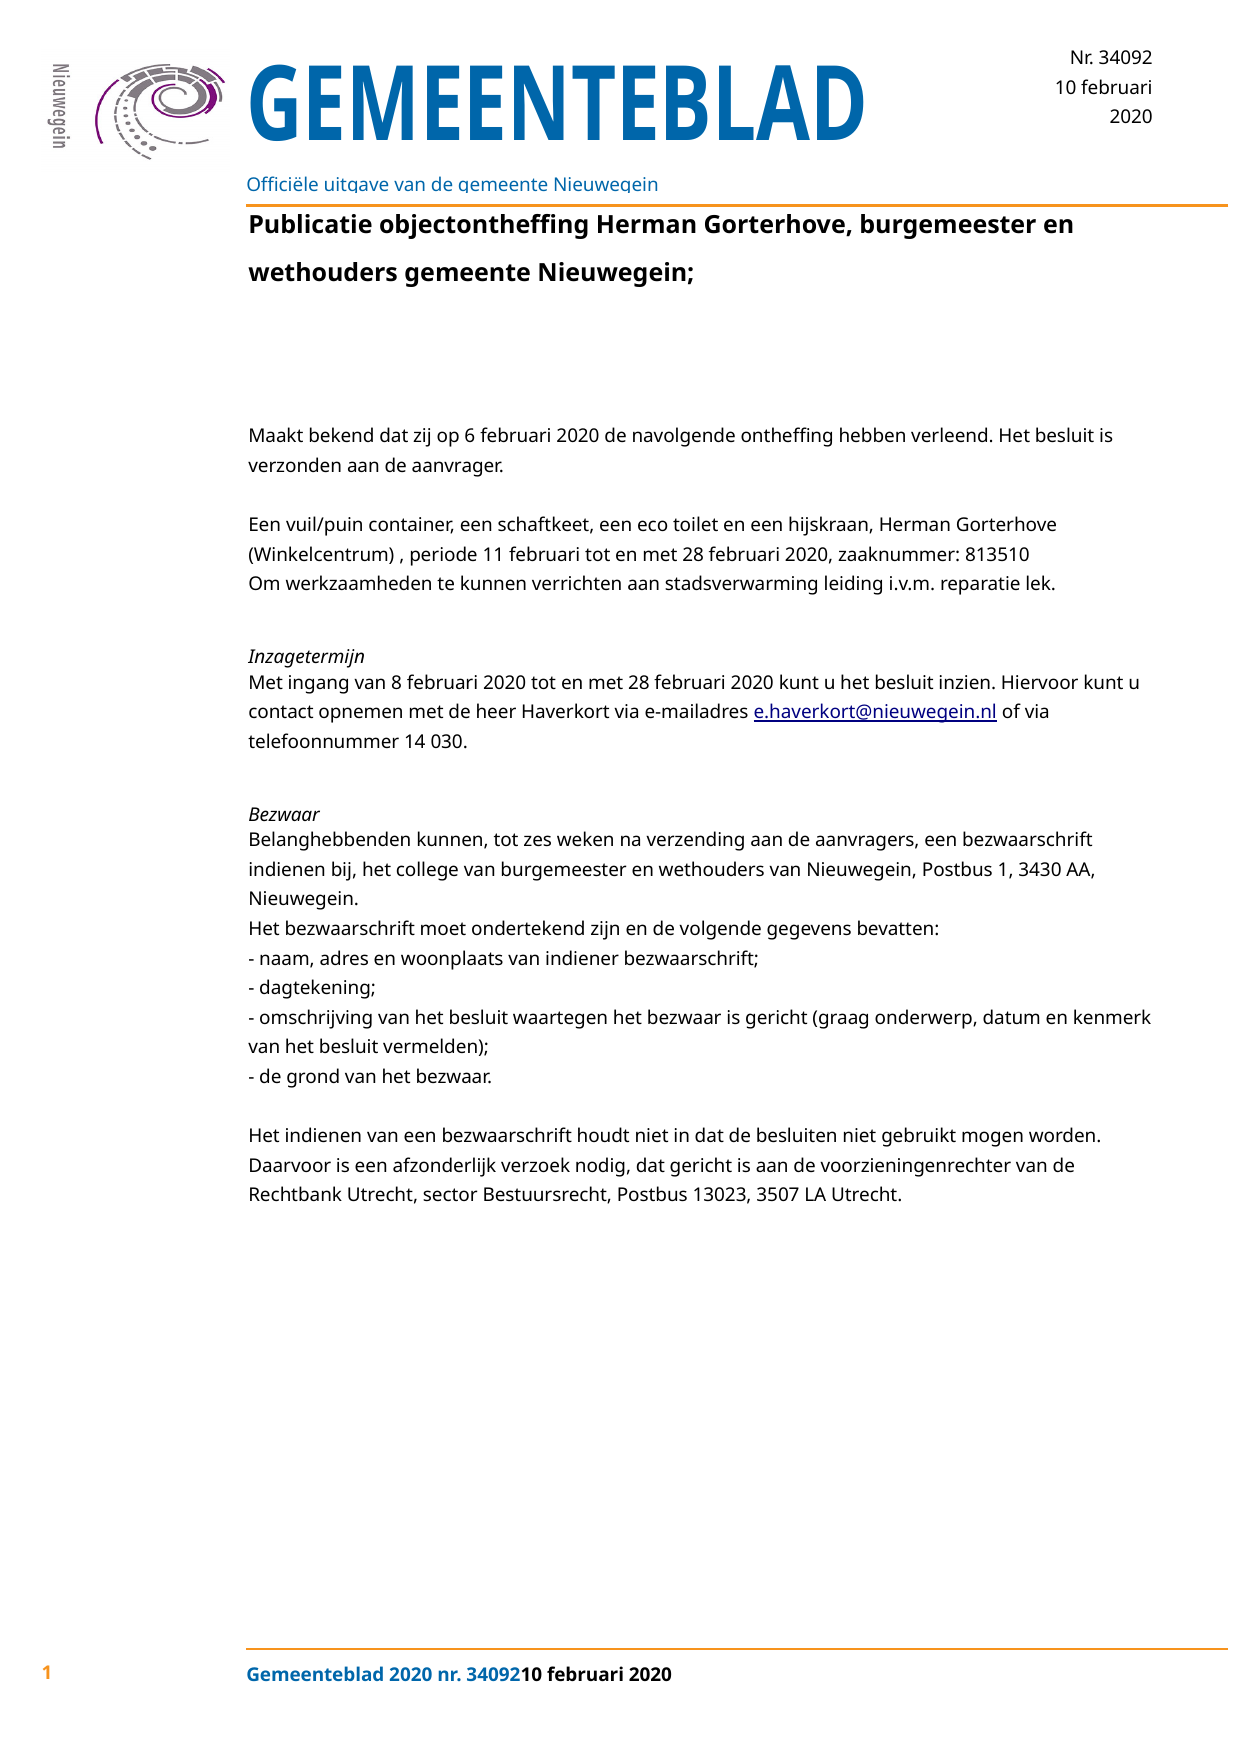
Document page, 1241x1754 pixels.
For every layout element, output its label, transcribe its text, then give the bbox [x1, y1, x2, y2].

text Bezwaar [248, 801, 1152, 826]
text Om werkzaamheden te kunnen verrichten aan stadsverwarming leiding i.v.m. reparatie lek. [248, 570, 1152, 596]
text Belanghebbenden kunnen, tot zes weken na verzending aan de aanvragers, een bezwaarschrift indienen bij, het college van burgemeester en wethouders van Nieuwegein, Postbus 1, 3430 AA, Nieuwegein. [248, 826, 1152, 911]
text Publicatie objectontheffing Herman Gorterhove, burgemeester en wethouders gemeente Nieuwegein; [248, 207, 1152, 288]
text Met ingang van 8 februari 2020 tot en met 28 februari 2020 kunt u het besluit inzien. Hiervoor kunt u contact opnemen met de heer Haverkort via e-mailadres e.haverkort@nieuwegein.nl of via telefoonnummer 14 030. [248, 669, 1152, 754]
text Het bezwaarschrift moet ondertekend zijn en de volgende gegevens bevatten: [248, 915, 1152, 941]
text Maakt bekend dat zij op 6 februari 2020 de navolgende ontheffing hebben verleend. Het besluit is verzonden aan de aanvrager. [248, 422, 1152, 478]
text - naam, adres en woonplaats van indiener bezwaarschrift; [248, 945, 1152, 971]
text Inzagetermijn [248, 643, 1152, 669]
text Een vuil/puin container, een schaftkeet, een eco toilet en een hijskraan, Herman Gorterhove (Winkelcentrum) , periode 11 februari tot en met 28 februari 2020, zaaknummer: 813510 [248, 511, 1152, 567]
text Het indienen van een bezwaarschrift houdt niet in dat de besluiten niet gebruikt mogen worden. Daarvoor is een afzonderlijk verzoek nodig, dat gericht is aan de voorzieningenrechter van de Rechtbank Utrecht, sector Bestuursrecht, Postbus 13023, 3507 LA Utrecht. [248, 1122, 1152, 1207]
text - omschrijving van het besluit waartegen het bezwaar is gericht (graag onderwerp, datum en kenmerk van het besluit vermelden); [248, 1004, 1152, 1059]
text - de grond van het bezwaar. [248, 1063, 1152, 1089]
picture [41, 47, 231, 172]
text - dagtekening; [248, 974, 1152, 1000]
